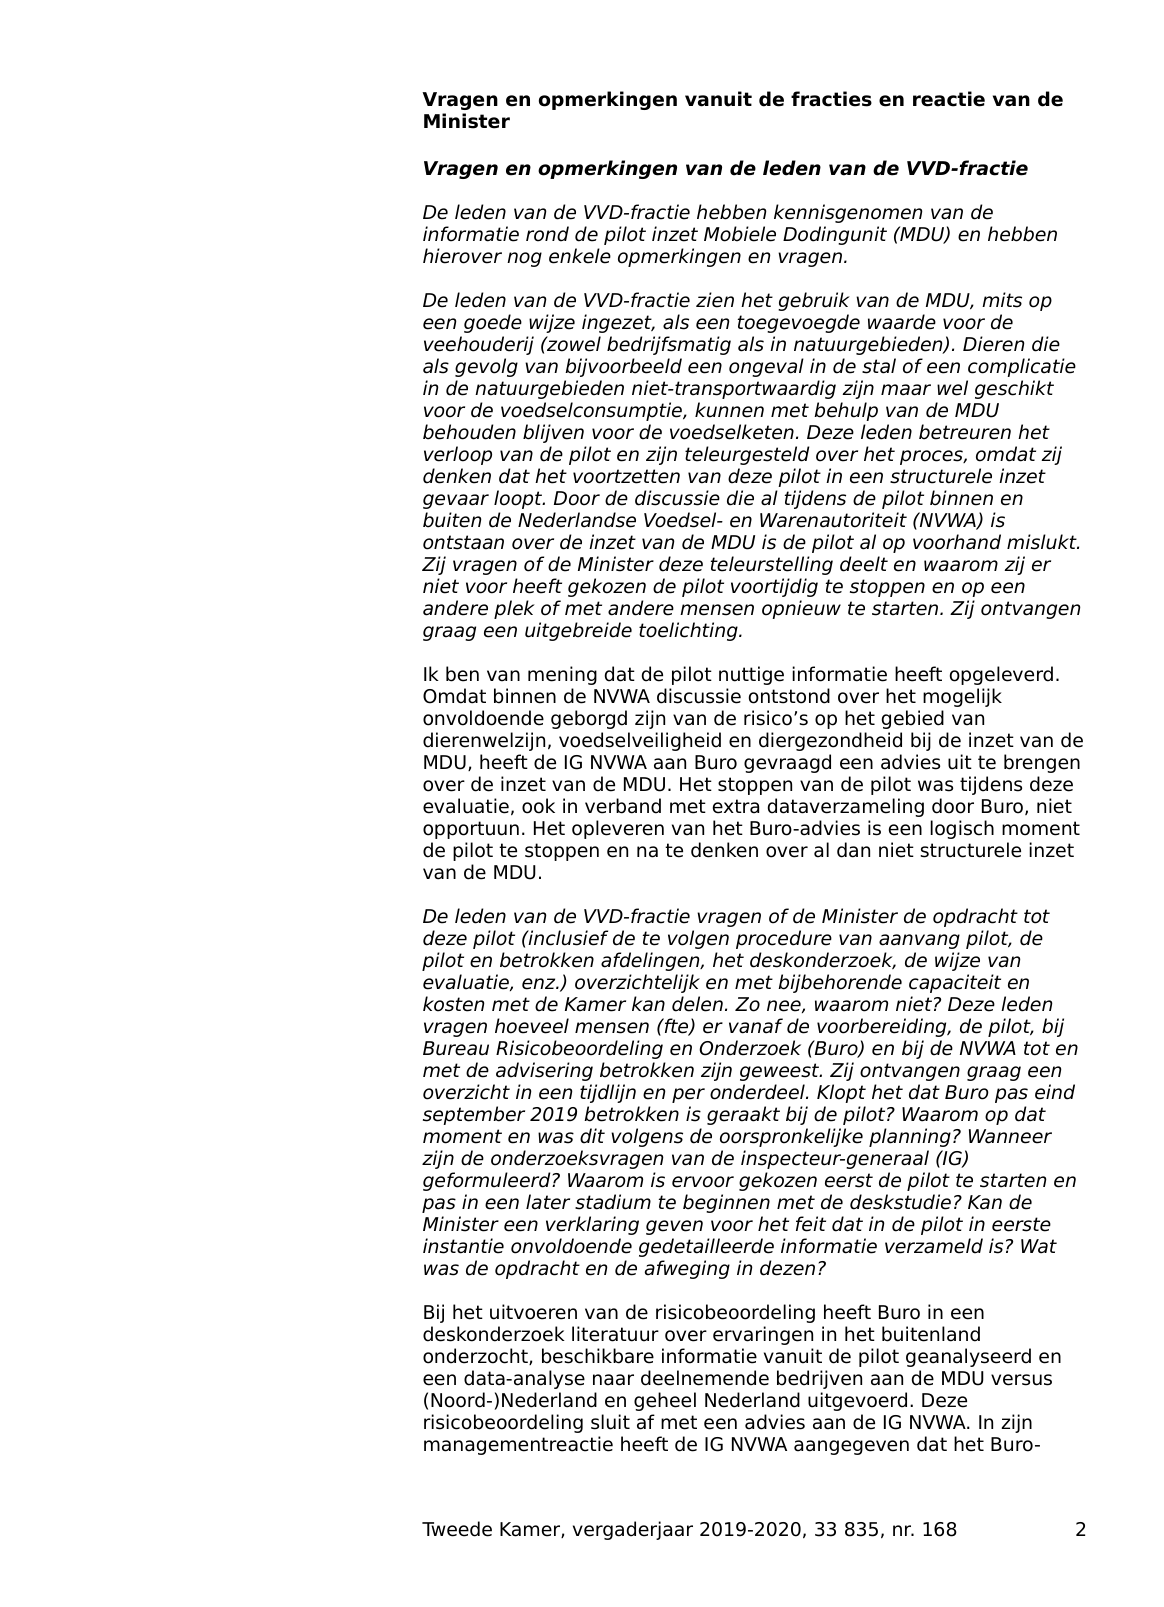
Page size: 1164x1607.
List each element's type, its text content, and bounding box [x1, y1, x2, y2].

text De leden van de VVD-fractie vragen of de Minister de opdracht tot deze pilot (inclusief de te volgen procedure van aanvang pilot, de pilot en betrokken afdelingen, het deskonderzoek, de wijze van evaluatie, enz.) overzichtelijk en met bijbehorende capaciteit en kosten met de Kamer kan delen. Zo nee, waarom niet? Deze leden vragen hoeveel mensen (fte) er vanaf de voorbereiding, de pilot, bij Bureau Risicobeoordeling en Onderzoek (Buro) en bij de NVWA tot en met de advisering betrokken zijn geweest. Zij ontvangen graag een overzicht in een tijdlijn en per onderdeel. Klopt het dat Buro pas eind september 2019 betrokken is geraakt bij de pilot? Waarom op dat moment en was dit volgens de oorspronkelijke planning? Wanneer zijn de onderzoeksvragen van de inspecteur-generaal (IG) geformuleerd? Waarom is ervoor gekozen eerst de pilot te starten en pas in een later stadium te beginnen met de deskstudie? Kan de Minister een verklaring geven voor het feit dat in de pilot in eerste instantie onvoldoende gedetailleerde informatie verzameld is? Wat was de opdracht en de afweging in dezen? [422, 906, 1087, 1280]
text De leden van de VVD-fractie hebben kennisgenomen van de informatie rond de pilot inzet Mobiele Dodingunit (MDU) en hebben hierover nog enkele opmerkingen en vragen. [422, 202, 1087, 268]
text Ik ben van mening dat de pilot nuttige informatie heeft opgeleverd. Omdat binnen de NVWA discussie ontstond over het mogelijk onvoldoende geborgd zijn van de risico’s op het gebied van dierenwelzijn, voedselveiligheid en diergezondheid bij de inzet van de MDU, heeft de IG NVWA aan Buro gevraagd een advies uit te brengen over de inzet van de MDU. Het stoppen van de pilot was tijdens deze evaluatie, ook in verband met extra dataverzameling door Buro, niet opportuun. Het opleveren van het Buro-advies is een logisch moment de pilot te stoppen en na te denken over al dan niet structurele inzet van de MDU. [422, 664, 1087, 884]
text Bij het uitvoeren van de risicobeoordeling heeft Buro in een deskonderzoek literatuur over ervaringen in het buitenland onderzocht, beschikbare informatie vanuit de pilot geanalyseerd en een data-analyse naar deelnemende bedrijven aan de MDU versus (Noord-)Nederland en geheel Nederland uitgevoerd. Deze risicobeoordeling sluit af met een advies aan de IG NVWA. In zijn managementreactie heeft de IG NVWA aangegeven dat het Buro- [422, 1302, 1087, 1456]
subtitle Vragen en opmerkingen van de leden van de VVD-fractie [422, 158, 1087, 180]
subtitle Vragen en opmerkingen vanuit de fracties en reactie van de Minister [422, 89, 1087, 133]
text De leden van de VVD-fractie zien het gebruik van de MDU, mits op een goede wijze ingezet, als een toegevoegde waarde voor de veehouderij (zowel bedrijfsmatig als in natuurgebieden). Dieren die als gevolg van bijvoorbeeld een ongeval in de stal of een complicatie in de natuurgebieden niet-transportwaardig zijn maar wel geschikt voor de voedselconsumptie, kunnen met behulp van de MDU behouden blijven voor de voedselketen. Deze leden betreuren het verloop van de pilot en zijn teleurgesteld over het proces, omdat zij denken dat het voortzetten van deze pilot in een structurele inzet gevaar loopt. Door de discussie die al tijdens de pilot binnen en buiten de Nederlandse Voedsel- en Warenautoriteit (NVWA) is ontstaan over de inzet van de MDU is de pilot al op voorhand mislukt. Zij vragen of de Minister deze teleurstelling deelt en waarom zij er niet voor heeft gekozen de pilot voortijdig te stoppen en op een andere plek of met andere mensen opnieuw te starten. Zij ontvangen graag een uitgebreide toelichting. [422, 290, 1087, 642]
